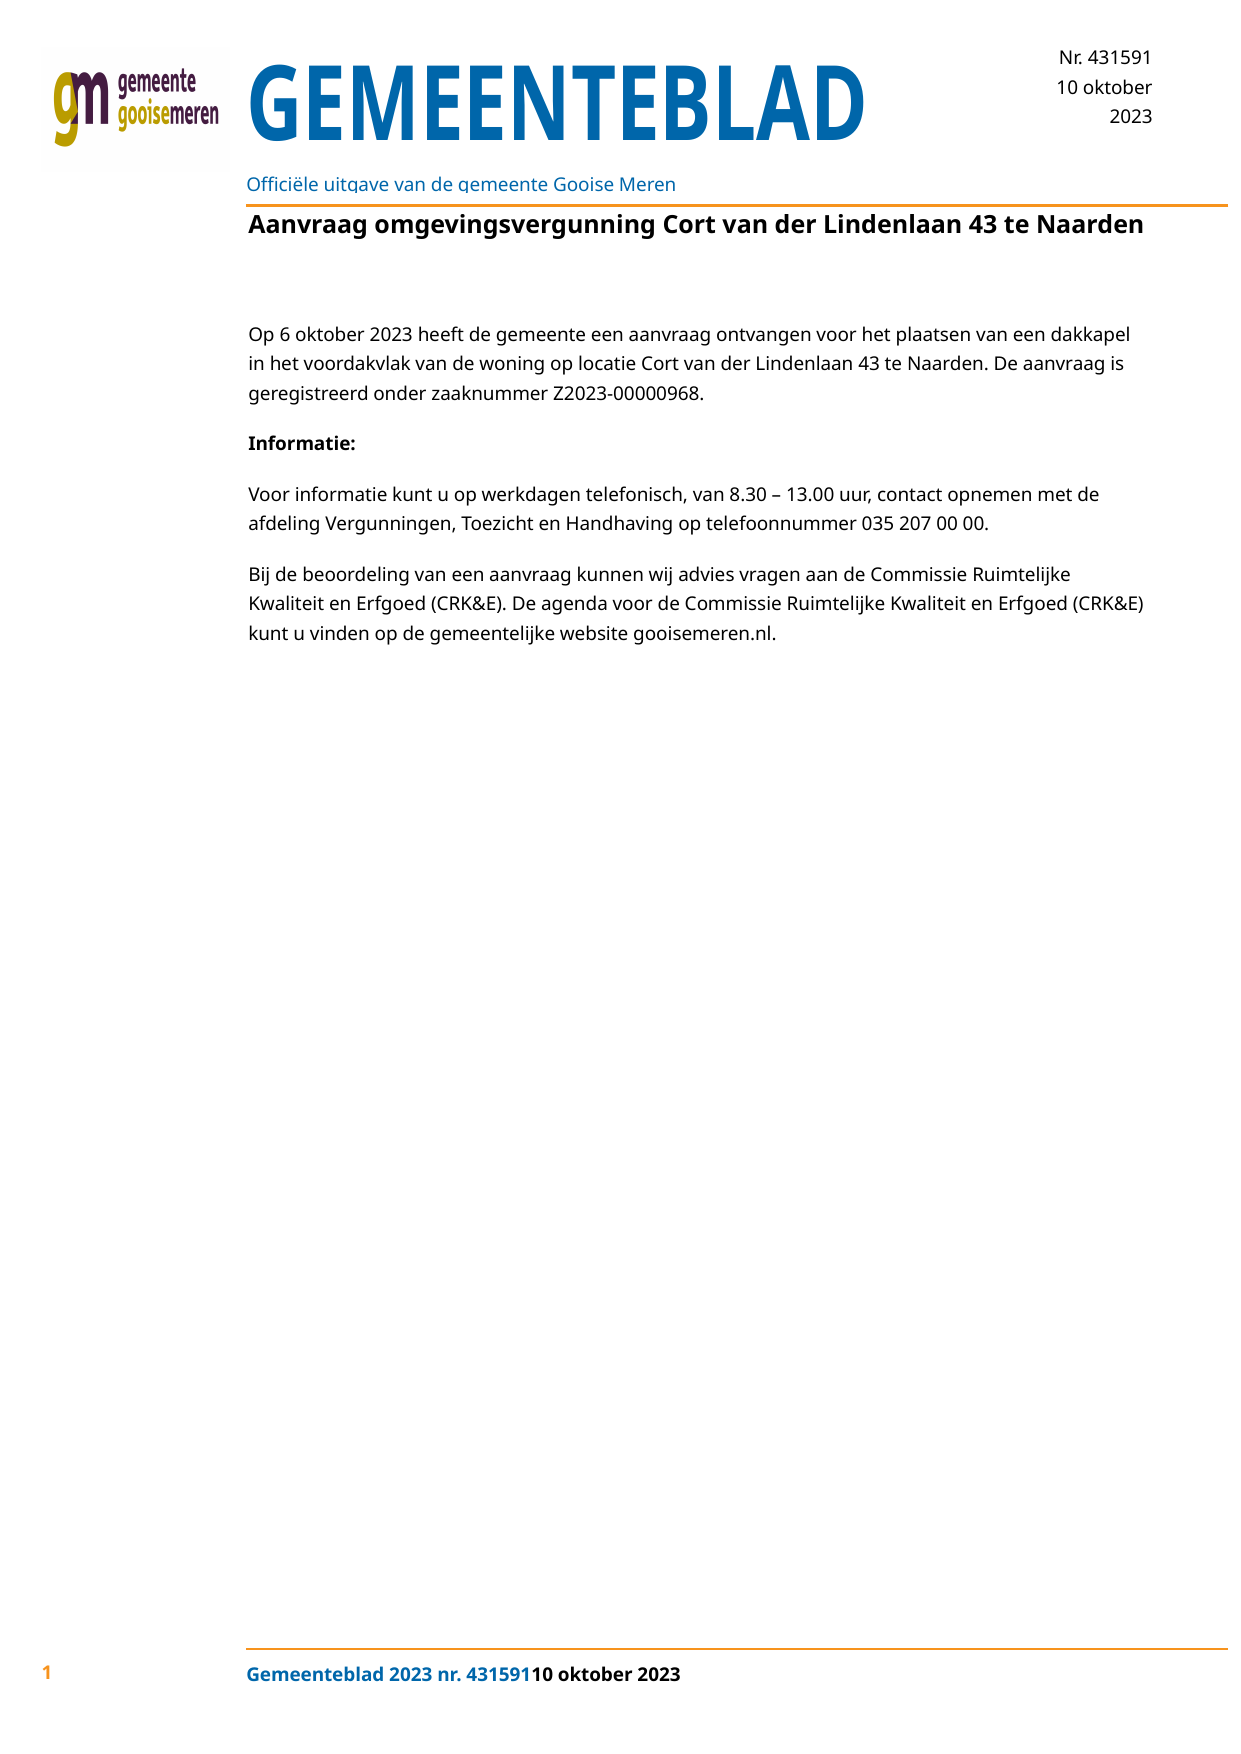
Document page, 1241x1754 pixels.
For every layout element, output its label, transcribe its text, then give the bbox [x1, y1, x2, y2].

picture [41, 47, 231, 172]
text Aanvraag omgevingsvergunning Cort van der Lindenlaan 43 te Naarden [248, 207, 1152, 241]
text Voor informatie kunt u op werkdagen telefonisch, van 8.30 – 13.00 uur, contact opnemen met de afdeling Vergunningen, Toezicht en Handhaving op telefoonnummer 035 207 00 00. [248, 481, 1152, 536]
text Op 6 oktober 2023 heeft de gemeente een aanvraag ontvangen voor het plaatsen van een dakkapel in het voordakvlak van de woning op locatie Cort van der Lindenlaan 43 te Naarden. De aanvraag is geregistreerd onder zaaknummer Z2023-00000968. [248, 321, 1152, 406]
text Bij de beoordeling van een aanvraag kunnen wij advies vragen aan de Commissie Ruimtelijke Kwaliteit en Erfgoed (CRK&E). De agenda voor de Commissie Ruimtelijke Kwaliteit en Erfgoed (CRK&E) kunt u vinden op de gemeentelijke website gooisemeren.nl. [248, 561, 1152, 646]
text Informatie: [248, 430, 1152, 456]
